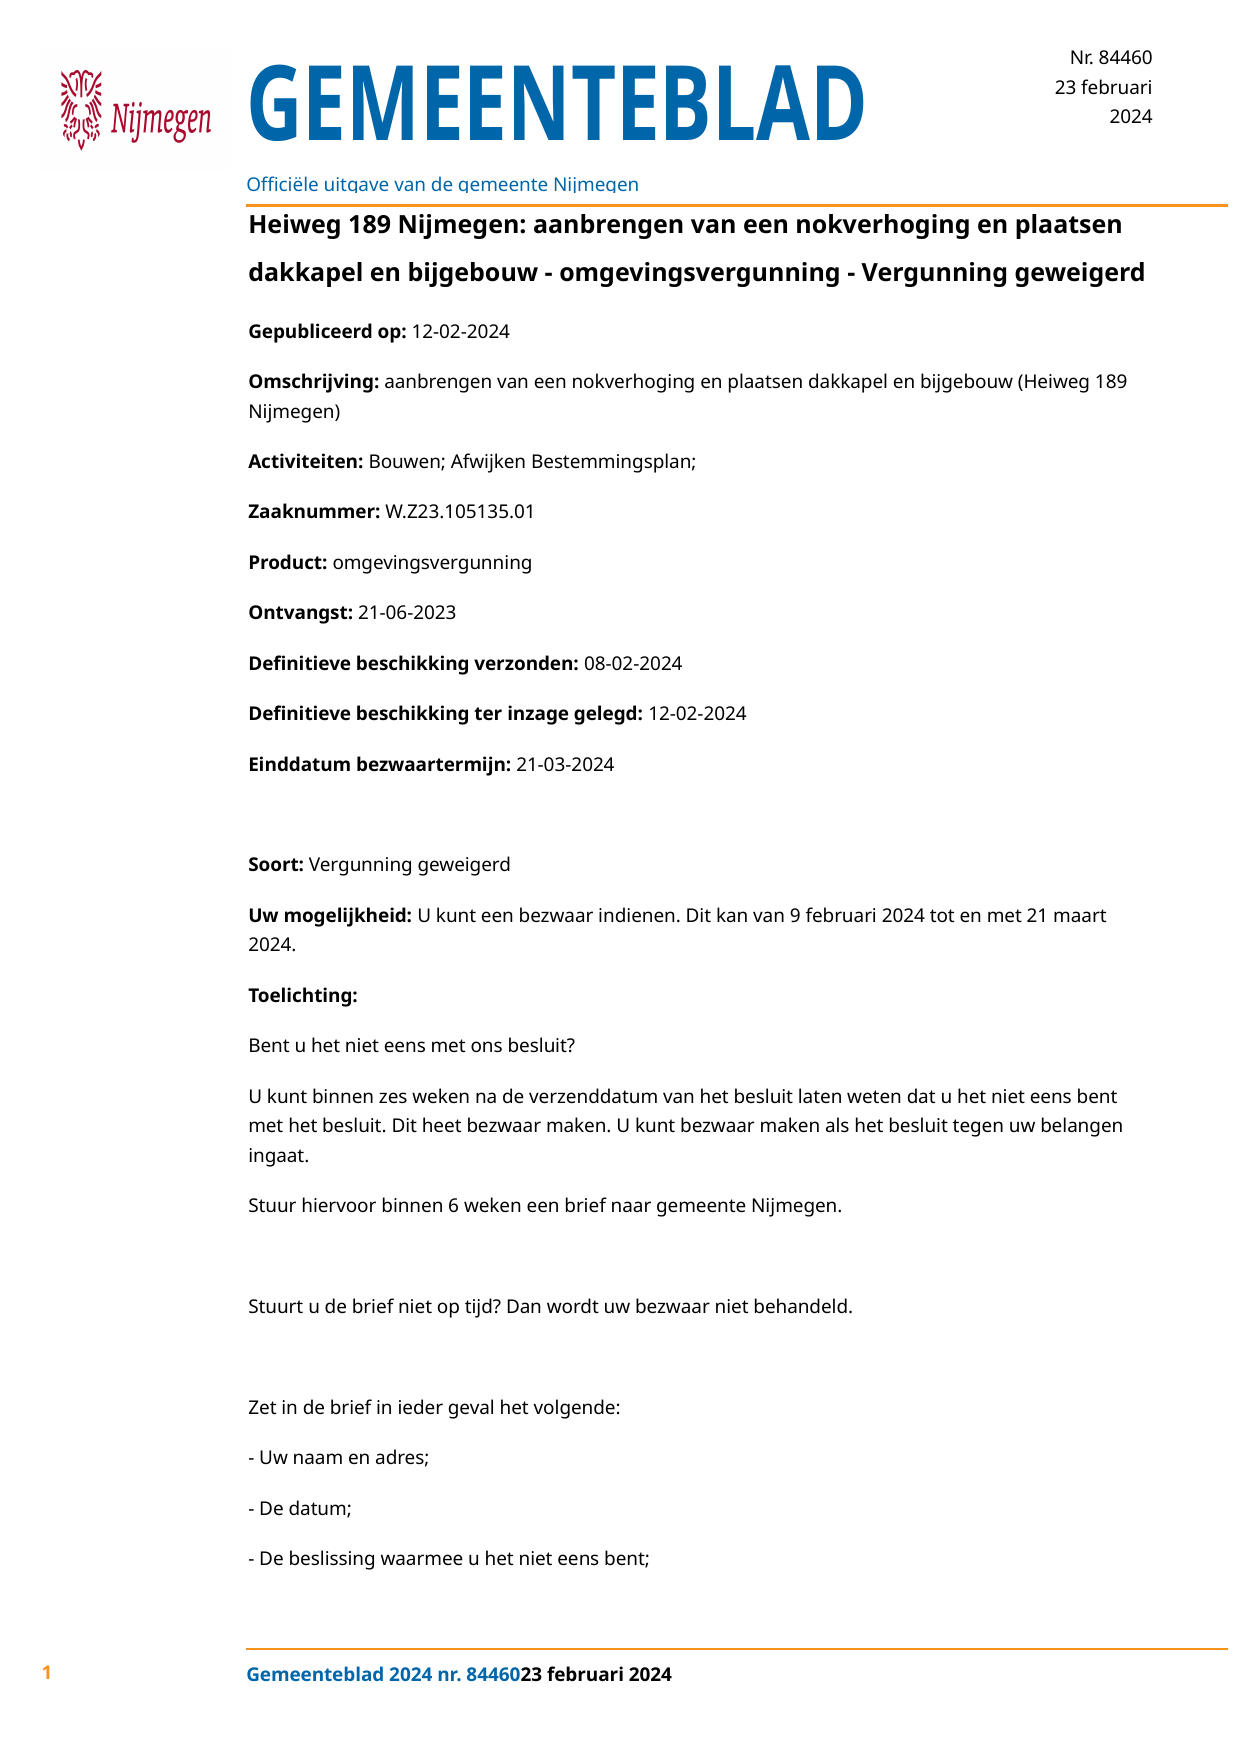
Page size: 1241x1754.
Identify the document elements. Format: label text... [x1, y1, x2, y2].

text Gepubliceerd op: 12-02-2024 [248, 318, 1152, 344]
text - De beslissing waarmee u het niet eens bent; [248, 1545, 1152, 1571]
text Product: omgevingsvergunning [248, 549, 1152, 575]
text Heiweg 189 Nijmegen: aanbrengen van een nokverhoging en plaatsen dakkapel en bijgebouw - omgevingsvergunning - Vergunning geweigerd [248, 207, 1152, 288]
text Uw mogelijkheid: U kunt een bezwaar indienen. Dit kan van 9 februari 2024 tot en met 21 maart 2024. [248, 902, 1152, 957]
text U kunt binnen zes weken na de verzenddatum van het besluit laten weten dat u het niet eens bent met het besluit. Dit heet bezwaar maken. U kunt bezwaar maken als het besluit tegen uw belangen ingaat. [248, 1083, 1152, 1168]
text Bent u het niet eens met ons besluit? [248, 1032, 1152, 1058]
text Stuurt u de brief niet op tijd? Dan wordt uw bezwaar niet behandeld. [248, 1293, 1152, 1319]
text Zaaknummer: W.Z23.105135.01 [248, 499, 1152, 524]
text Definitieve beschikking ter inzage gelegd: 12-02-2024 [248, 700, 1152, 726]
text - Uw naam en adres; [248, 1444, 1152, 1470]
text Soort: Vergunning geweigerd [248, 852, 1152, 877]
text Toelichting: [248, 982, 1152, 1008]
text Zet in de brief in ieder geval het volgende: [248, 1394, 1152, 1420]
text Definitieve beschikking verzonden: 08-02-2024 [248, 650, 1152, 676]
text Einddatum bezwaartermijn: 21-03-2024 [248, 751, 1152, 777]
text - De datum; [248, 1495, 1152, 1521]
text Omschrijving: aanbrengen van een nokverhoging en plaatsen dakkapel en bijgebouw (Heiweg 189 Nijmegen) [248, 368, 1152, 424]
text Activiteiten: Bouwen; Afwijken Bestemmingsplan; [248, 448, 1152, 474]
text Ontvangst: 21-06-2023 [248, 599, 1152, 625]
text Stuur hiervoor binnen 6 weken een brief naar gemeente Nijmegen. [248, 1192, 1152, 1218]
picture [41, 47, 231, 172]
